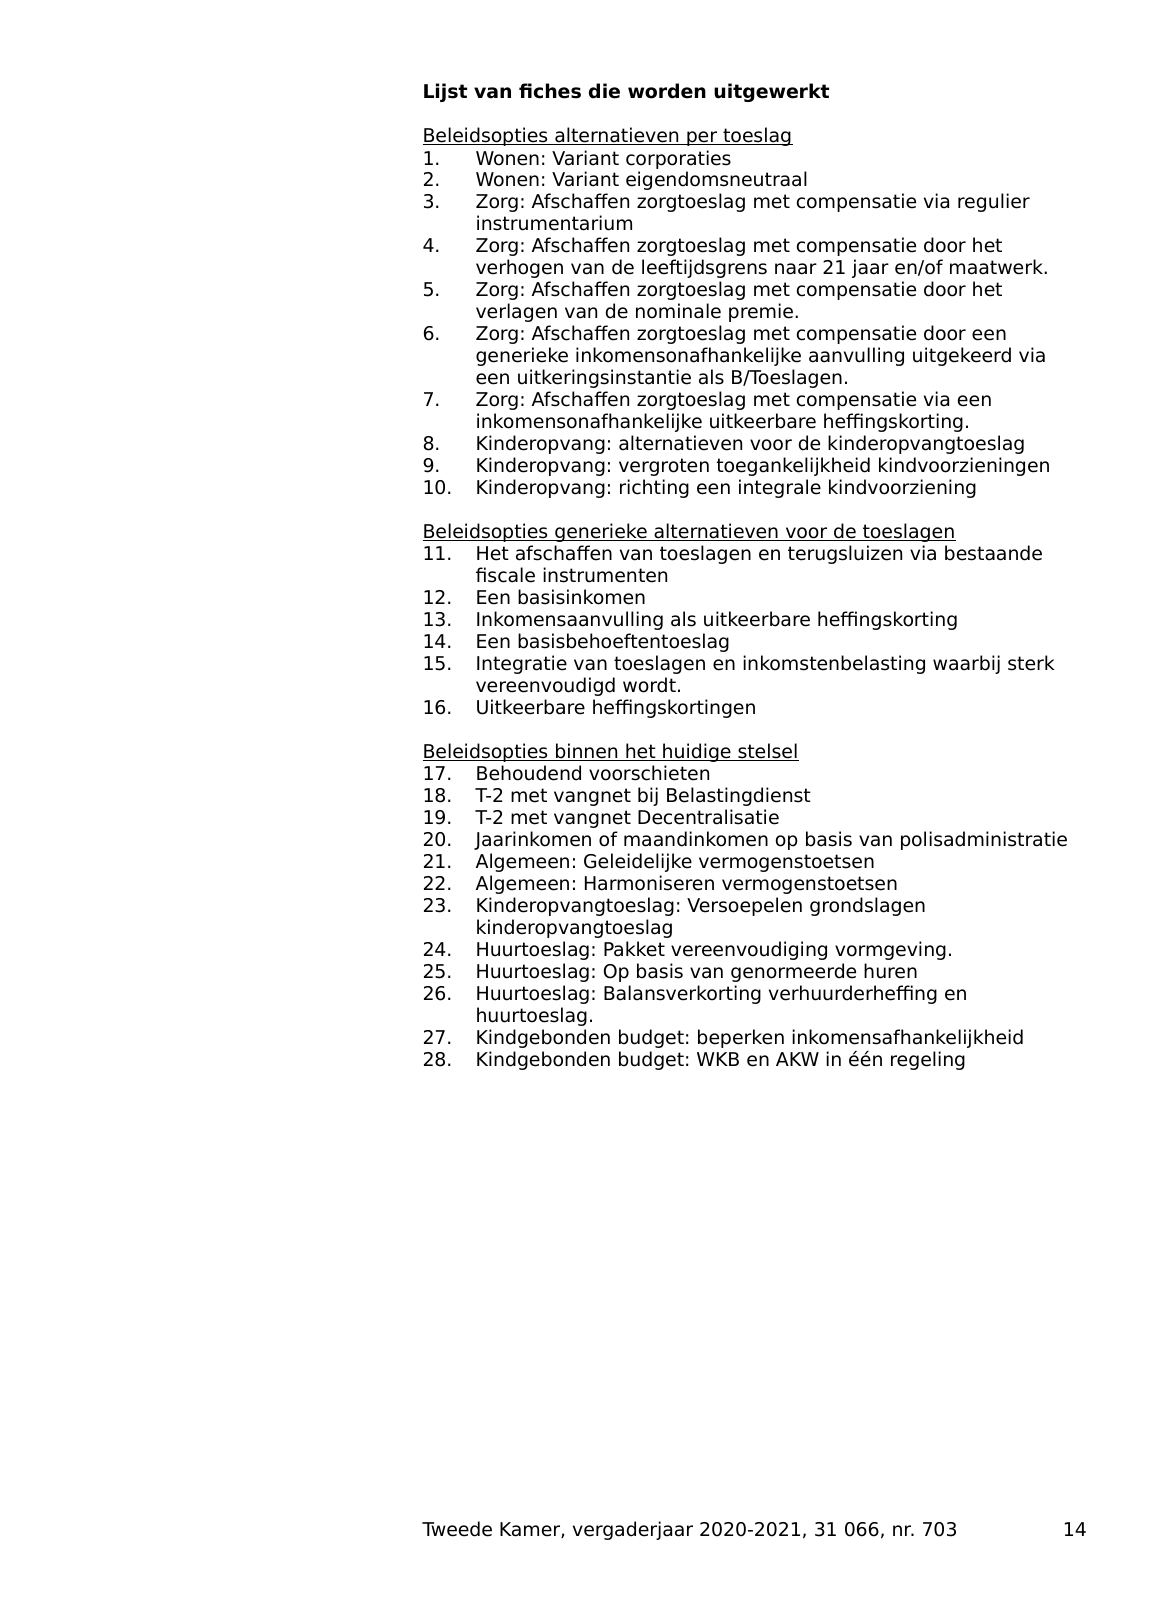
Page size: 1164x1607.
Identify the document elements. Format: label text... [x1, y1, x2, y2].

text 8. Kinderopvang: alternatieven voor de kinderopvangtoeslag [422, 433, 1087, 455]
text 4. Zorg: Afschaffen zorgtoeslag met compensatie door het verhogen van de leeftijdsgrens naar 21 jaar en/of maatwerk. [422, 235, 1087, 279]
subtitle Beleidsopties alternatieven per toeslag [422, 125, 1087, 147]
text 28. Kindgebonden budget: WKB en AKW in één regeling [422, 1049, 1087, 1071]
text 6. Zorg: Afschaffen zorgtoeslag met compensatie door een generieke inkomensonafhankelijke aanvulling uitgekeerd via een uitkeringsinstantie als B/Toeslagen. [422, 323, 1087, 389]
subtitle Lijst van fiches die worden uitgewerkt [422, 81, 1087, 103]
text 3. Zorg: Afschaffen zorgtoeslag met compensatie via regulier instrumentarium [422, 191, 1087, 235]
text 27. Kindgebonden budget: beperken inkomensafhankelijkheid [422, 1027, 1087, 1049]
text 23. Kinderopvangtoeslag: Versoepelen grondslagen kinderopvangtoeslag [422, 895, 1087, 939]
text 9. Kinderopvang: vergroten toegankelijkheid kindvoorzieningen [422, 455, 1087, 477]
text 5. Zorg: Afschaffen zorgtoeslag met compensatie door het verlagen van de nominale premie. [422, 279, 1087, 323]
text 7. Zorg: Afschaffen zorgtoeslag met compensatie via een inkomensonafhankelijke uitkeerbare heffingskorting. [422, 389, 1087, 433]
text 16. Uitkeerbare heffingskortingen [422, 697, 1087, 719]
text 15. Integratie van toeslagen en inkomstenbelasting waarbij sterk vereenvoudigd wordt. [422, 653, 1087, 697]
subtitle Beleidsopties binnen het huidige stelsel [422, 741, 1087, 763]
text 25. Huurtoeslag: Op basis van genormeerde huren [422, 961, 1087, 983]
text 18. T-2 met vangnet bij Belastingdienst [422, 785, 1087, 807]
text 12. Een basisinkomen [422, 587, 1087, 609]
text 13. Inkomensaanvulling als uitkeerbare heffingskorting [422, 609, 1087, 631]
text 10. Kinderopvang: richting een integrale kindvoorziening [422, 477, 1087, 499]
text 1. Wonen: Variant corporaties [422, 147, 1087, 169]
text 11. Het afschaffen van toeslagen en terugsluizen via bestaande fiscale instrumenten [422, 543, 1087, 587]
subtitle Beleidsopties generieke alternatieven voor de toeslagen [422, 521, 1087, 543]
text 20. Jaarinkomen of maandinkomen op basis van polisadministratie [422, 829, 1087, 851]
text 2. Wonen: Variant eigendomsneutraal [422, 169, 1087, 191]
text 22. Algemeen: Harmoniseren vermogenstoetsen [422, 873, 1087, 895]
text 26. Huurtoeslag: Balansverkorting verhuurderheffing en huurtoeslag. [422, 983, 1087, 1027]
text 24. Huurtoeslag: Pakket vereenvoudiging vormgeving. [422, 939, 1087, 961]
text 17. Behoudend voorschieten [422, 763, 1087, 785]
text 14. Een basisbehoeftentoeslag [422, 631, 1087, 653]
text 21. Algemeen: Geleidelijke vermogenstoetsen [422, 851, 1087, 873]
text 19. T-2 met vangnet Decentralisatie [422, 807, 1087, 829]
